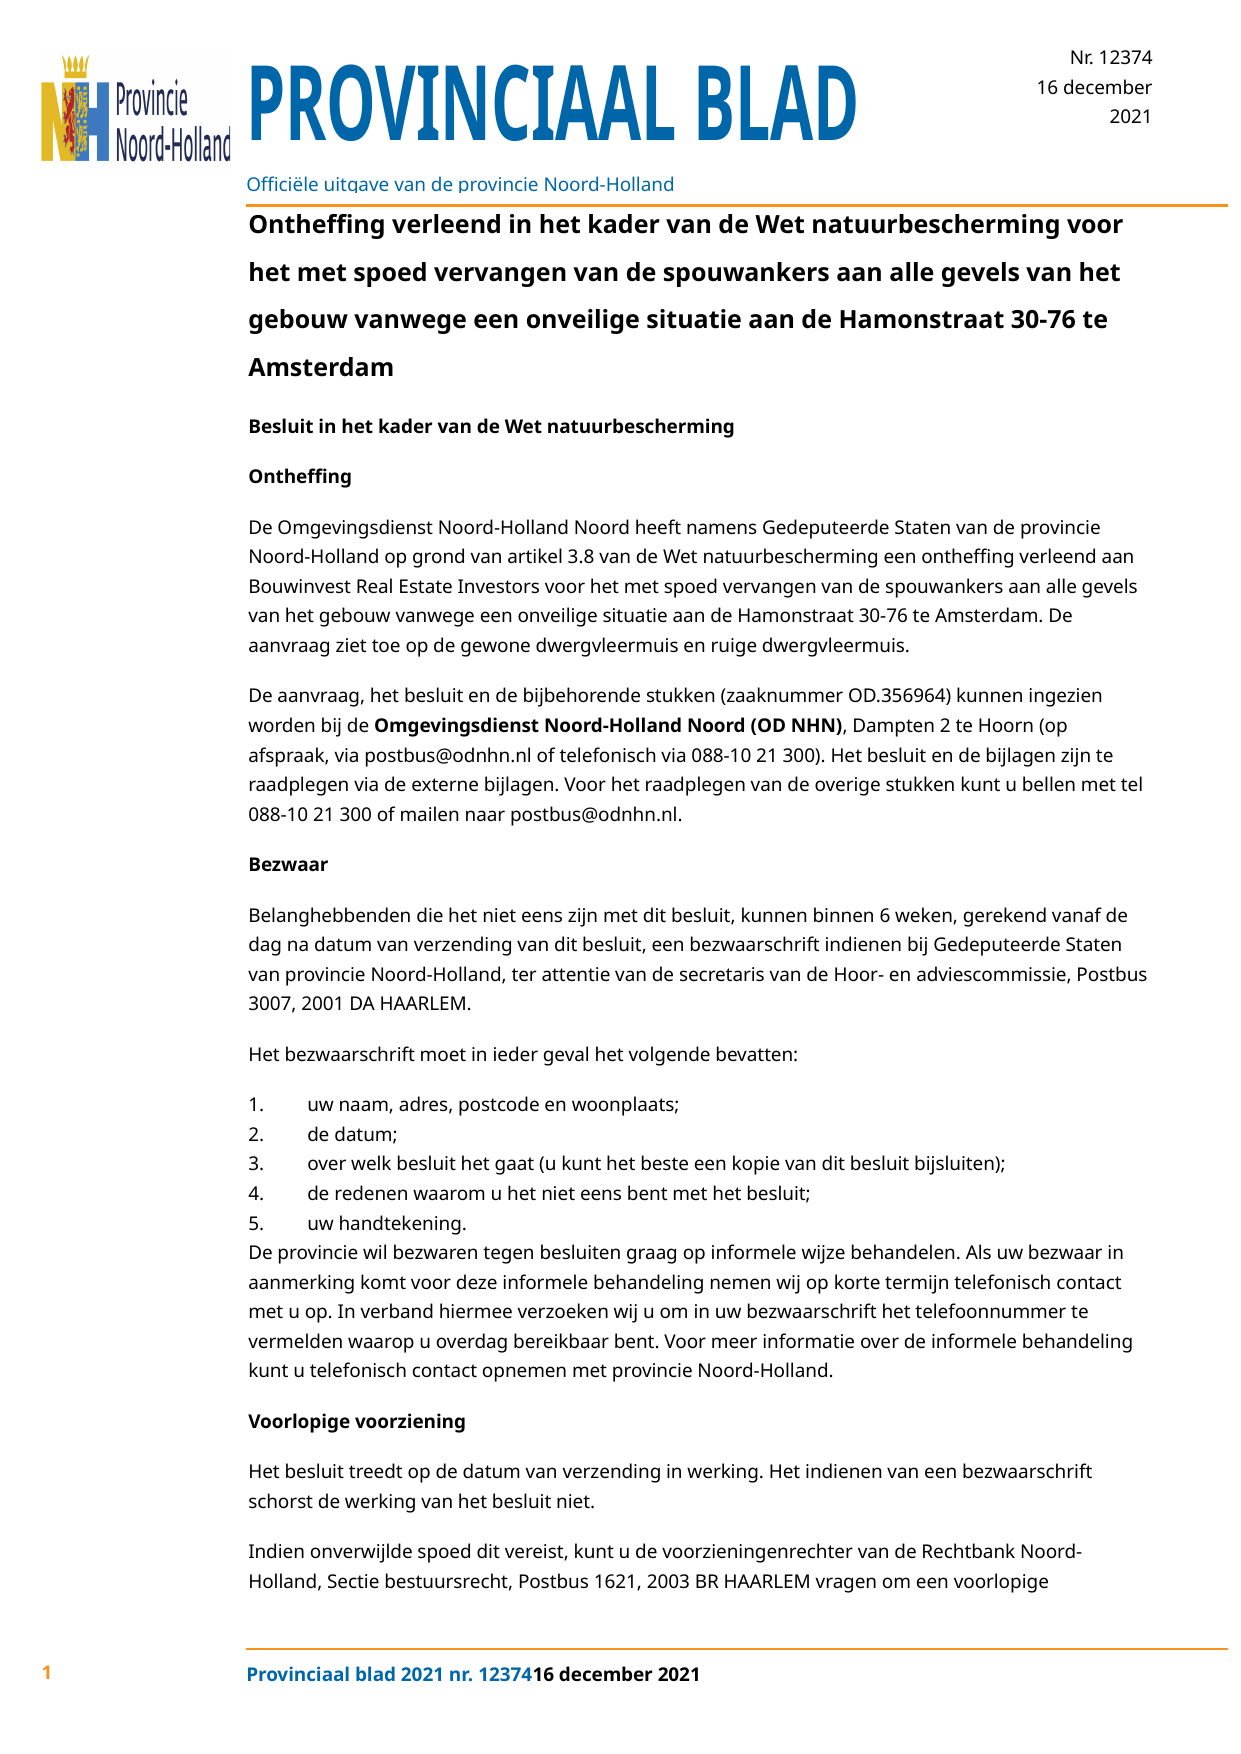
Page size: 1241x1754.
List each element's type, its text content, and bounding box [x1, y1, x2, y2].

text Ontheffing verleend in het kader van de Wet natuurbescherming voor het met spoed vervangen van de spouwankers aan alle gevels van het gebouw vanwege een onveilige situatie aan de Hamonstraat 30-76 te Amsterdam [248, 207, 1152, 384]
text Voorlopige voorziening [248, 1408, 1152, 1434]
text Bezwaar [248, 851, 1152, 877]
picture [41, 47, 231, 172]
text Ontheffing [248, 463, 1152, 489]
text Besluit in het kader van de Wet natuurbescherming [248, 413, 1152, 439]
text Indien onverwijlde spoed dit vereist, kunt u de voorzieningenrechter van de Rechtbank Noord-Holland, Sectie bestuursrecht, Postbus 1621, 2003 BR HAARLEM vragen om een voorlopige [248, 1538, 1152, 1594]
text De aanvraag, het besluit en de bijbehorende stukken (zaaknummer OD.356964) kunnen ingezien worden bij de Omgevingsdienst Noord-Holland Noord (OD NHN), Dampten 2 te Hoorn (op afspraak, via postbus@odnhn.nl of telefonisch via 088-10 21 300). Het besluit en de bijlagen zijn te raadplegen via de externe bijlagen. Voor het raadplegen van de overige stukken kunt u bellen met tel 088-10 21 300 of mailen naar postbus@odnhn.nl. [248, 683, 1152, 827]
text Belanghebbenden die het niet eens zijn met dit besluit, kunnen binnen 6 weken, gerekend vanaf de dag na datum van verzending van dit besluit, een bezwaarschrift indienen bij Gedeputeerde Staten van provincie Noord-Holland, ter attentie van de secretaris van de Hoor- en adviescommissie, Postbus 3007, 2001 DA HAARLEM. [248, 902, 1152, 1016]
list de datum; [248, 1121, 1152, 1147]
text De Omgevingsdienst Noord-Holland Noord heeft namens Gedeputeerde Staten van de provincie Noord-Holland op grond van artikel 3.8 van de Wet natuurbescherming een ontheffing verleend aan Bouwinvest Real Estate Investors voor het met spoed vervangen van de spouwankers aan alle gevels van het gebouw vanwege een onveilige situatie aan de Hamonstraat 30-76 te Amsterdam. De aanvraag ziet toe op de gewone dwergvleermuis en ruige dwergvleermuis. [248, 514, 1152, 658]
text De provincie wil bezwaren tegen besluiten graag op informele wijze behandelen. Als uw bezwaar in aanmerking komt voor deze informele behandeling nemen wij op korte termijn telefonisch contact met u op. In verband hiermee verzoeken wij u om in uw bezwaarschrift het telefoonnummer te vermelden waarop u overdag bereikbaar bent. Voor meer informatie over de informele behandeling kunt u telefonisch contact opnemen met provincie Noord-Holland. [248, 1239, 1152, 1383]
list over welk besluit het gaat (u kunt het beste een kopie van dit besluit bijsluiten); [248, 1151, 1152, 1176]
list uw handtekening. [248, 1210, 1152, 1236]
text Het besluit treedt op de datum van verzending in werking. Het indienen van een bezwaarschrift schorst de werking van het besluit niet. [248, 1458, 1152, 1514]
list uw naam, adres, postcode en woonplaats; [248, 1091, 1152, 1117]
list de redenen waarom u het niet eens bent met het besluit; [248, 1180, 1152, 1206]
text Het bezwaarschrift moet in ieder geval het volgende bevatten: [248, 1041, 1152, 1067]
